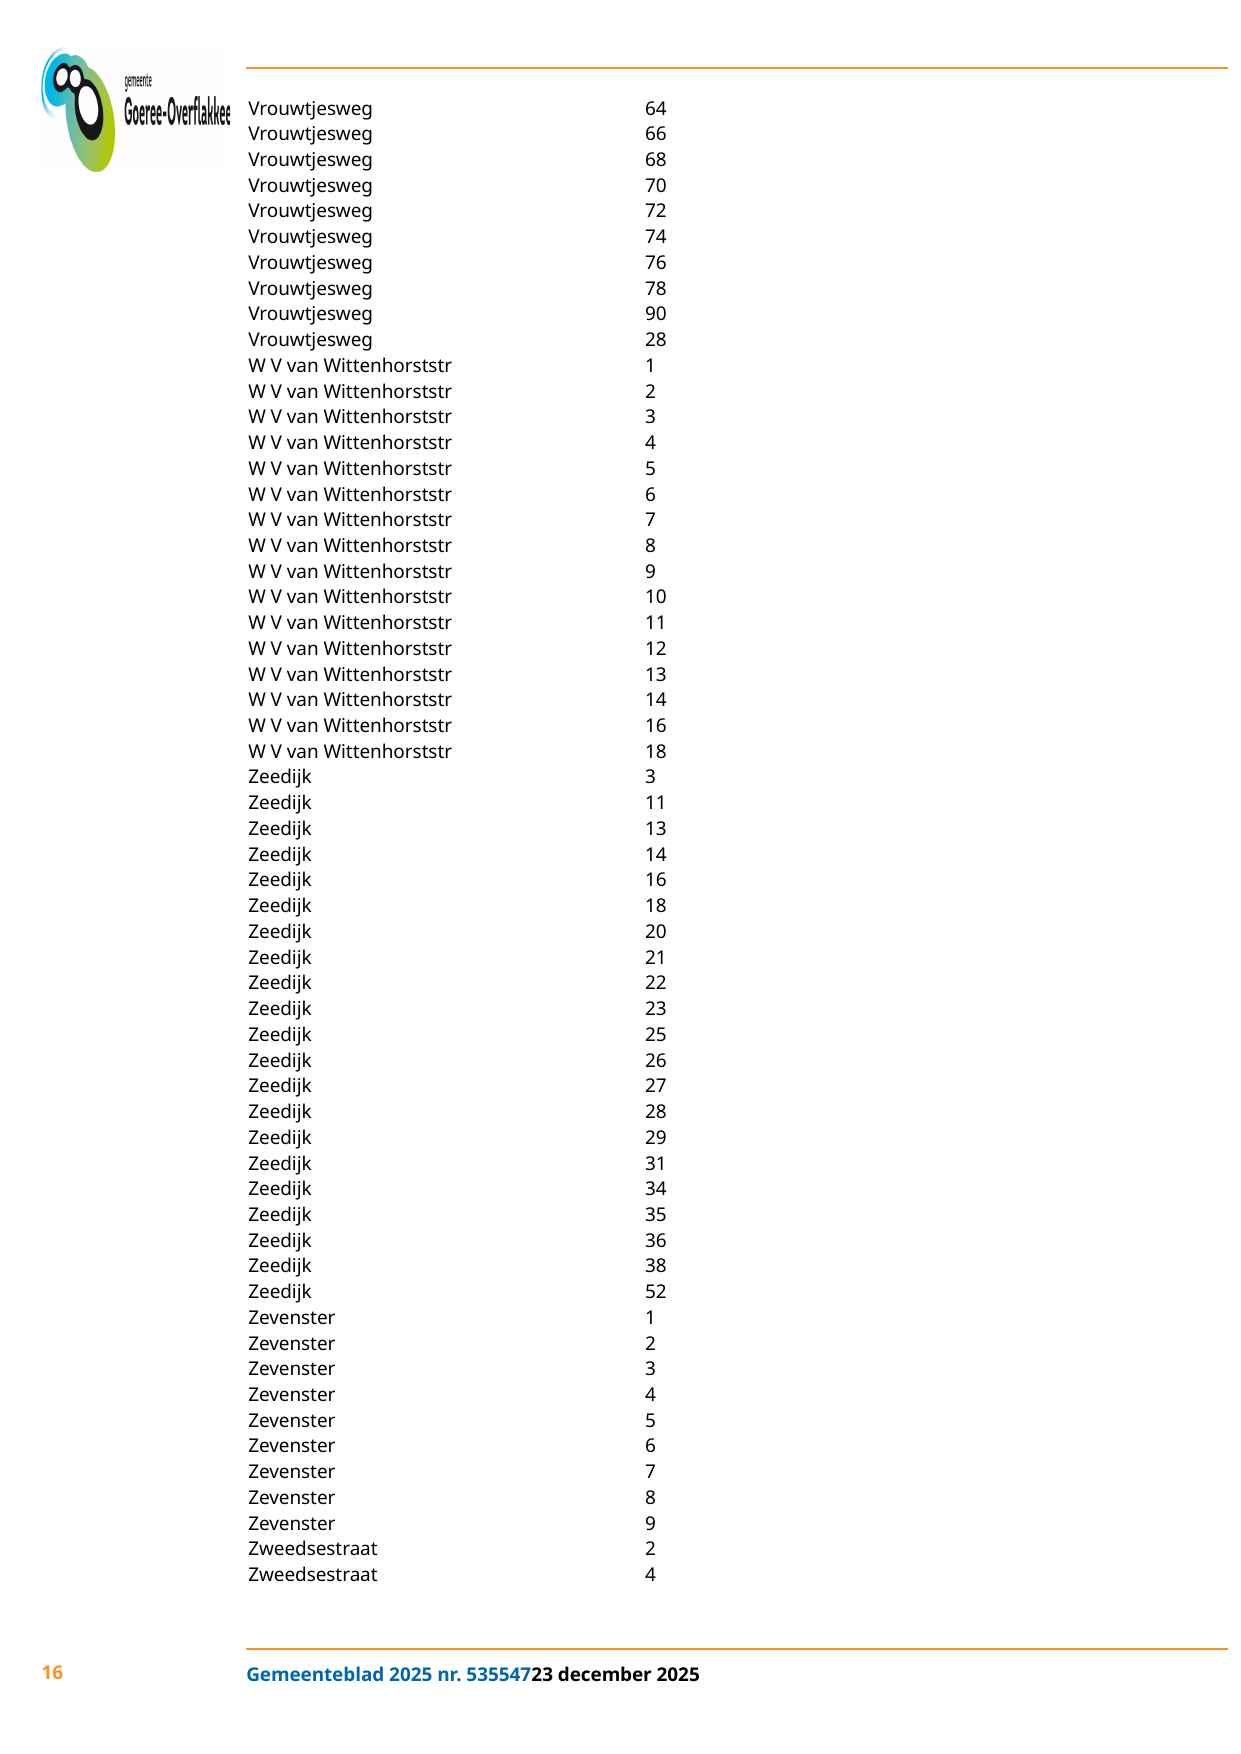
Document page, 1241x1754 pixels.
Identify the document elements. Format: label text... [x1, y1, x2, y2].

table_cell Zeedijk [248, 841, 645, 867]
table_cell [898, 1561, 1152, 1587]
table_cell Zeedijk [248, 1201, 645, 1227]
table_cell [898, 1510, 1152, 1536]
table_cell Zevenster [248, 1304, 645, 1330]
table_cell W V van Wittenhorststr [248, 481, 645, 506]
table_cell [898, 867, 1152, 892]
table_cell Zeedijk [248, 1278, 645, 1304]
table_cell 14 [645, 687, 898, 712]
table_cell W V van Wittenhorststr [248, 738, 645, 764]
table_cell [898, 738, 1152, 764]
table_cell [898, 1047, 1152, 1072]
table_cell W V van Wittenhorststr [248, 661, 645, 687]
table_cell Vrouwtjesweg [248, 249, 645, 275]
table_cell Zeedijk [248, 815, 645, 841]
table_cell 3 [645, 404, 898, 429]
table_cell 13 [645, 815, 898, 841]
table_cell Vrouwtjesweg [248, 172, 645, 198]
table_cell 25 [645, 1021, 898, 1047]
table_cell W V van Wittenhorststr [248, 584, 645, 609]
table_cell W V van Wittenhorststr [248, 712, 645, 738]
table_cell [898, 790, 1152, 815]
table_cell Zeedijk [248, 970, 645, 995]
table_cell [898, 815, 1152, 841]
table_cell Zevenster [248, 1433, 645, 1458]
table_cell 26 [645, 1047, 898, 1072]
table_cell Zevenster [248, 1356, 645, 1381]
table_cell W V van Wittenhorststr [248, 506, 645, 532]
table_cell Zevenster [248, 1381, 645, 1407]
table_cell [898, 661, 1152, 687]
table_cell [898, 1098, 1152, 1124]
table_cell W V van Wittenhorststr [248, 532, 645, 558]
table_cell 14 [645, 841, 898, 867]
table_cell W V van Wittenhorststr [248, 352, 645, 378]
table_cell [898, 224, 1152, 249]
table_cell Zeedijk [248, 764, 645, 789]
table_cell 70 [645, 172, 898, 198]
table_cell 13 [645, 661, 898, 687]
table_cell Zeedijk [248, 867, 645, 892]
table_cell 18 [645, 893, 898, 918]
table_cell 4 [645, 429, 898, 455]
table_cell [898, 558, 1152, 584]
table_cell [898, 1536, 1152, 1561]
table_cell 20 [645, 918, 898, 944]
table_cell 36 [645, 1227, 898, 1253]
table_cell [898, 764, 1152, 789]
table_cell 21 [645, 944, 898, 969]
table_cell Vrouwtjesweg [248, 95, 645, 121]
table_cell [898, 1330, 1152, 1356]
table_cell 5 [645, 1407, 898, 1433]
table_cell 9 [645, 1510, 898, 1536]
table_cell [898, 712, 1152, 738]
table_cell [898, 687, 1152, 712]
table_cell Zeedijk [248, 1175, 645, 1201]
table_cell [898, 1227, 1152, 1253]
table_cell 4 [645, 1561, 898, 1587]
table_cell W V van Wittenhorststr [248, 404, 645, 429]
table_cell Vrouwtjesweg [248, 146, 645, 172]
table_cell 31 [645, 1150, 898, 1175]
table_cell 5 [645, 455, 898, 481]
table_cell [898, 1201, 1152, 1227]
table_cell [898, 95, 1152, 121]
table_cell 34 [645, 1175, 898, 1201]
table_cell [898, 1407, 1152, 1433]
table_cell [898, 172, 1152, 198]
table_cell [898, 918, 1152, 944]
table_cell [898, 1381, 1152, 1407]
table_cell [898, 404, 1152, 429]
table_cell Zweedsestraat [248, 1536, 645, 1561]
table_cell [898, 1304, 1152, 1330]
table_cell Zeedijk [248, 1124, 645, 1150]
table_cell 4 [645, 1381, 898, 1407]
table_cell [898, 455, 1152, 481]
table_cell Zeedijk [248, 1073, 645, 1098]
table_cell Zevenster [248, 1459, 645, 1484]
table_cell 1 [645, 1304, 898, 1330]
table_cell Zevenster [248, 1330, 645, 1356]
table_cell Zeedijk [248, 918, 645, 944]
table_cell 8 [645, 532, 898, 558]
table_cell 2 [645, 1536, 898, 1561]
table_cell 7 [645, 1459, 898, 1484]
table_cell [898, 352, 1152, 378]
table_cell 10 [645, 584, 898, 609]
table_cell [898, 1150, 1152, 1175]
table_cell [898, 1459, 1152, 1484]
table_cell Zeedijk [248, 790, 645, 815]
table_cell [898, 635, 1152, 661]
table_cell Zeedijk [248, 1047, 645, 1072]
table_cell 6 [645, 481, 898, 506]
table_cell Vrouwtjesweg [248, 198, 645, 223]
table_cell [898, 944, 1152, 969]
table_cell 52 [645, 1278, 898, 1304]
table_cell 18 [645, 738, 898, 764]
table_cell [898, 584, 1152, 609]
table_cell [898, 1278, 1152, 1304]
table_cell [898, 893, 1152, 918]
table_cell [898, 1356, 1152, 1381]
table_cell Zevenster [248, 1510, 645, 1536]
table_cell [898, 146, 1152, 172]
table_cell [898, 378, 1152, 403]
table_cell W V van Wittenhorststr [248, 687, 645, 712]
table_cell [898, 326, 1152, 352]
table_cell Vrouwtjesweg [248, 224, 645, 249]
table_cell 90 [645, 301, 898, 326]
table_cell Vrouwtjesweg [248, 275, 645, 301]
table_cell Zeedijk [248, 944, 645, 969]
table_cell [898, 429, 1152, 455]
table_cell 22 [645, 970, 898, 995]
table_cell [898, 995, 1152, 1021]
table_cell Zeedijk [248, 1227, 645, 1253]
table_cell 12 [645, 635, 898, 661]
table_cell [898, 506, 1152, 532]
table_cell 2 [645, 378, 898, 403]
table_cell 28 [645, 326, 898, 352]
table_cell Zeedijk [248, 1253, 645, 1278]
table_cell W V van Wittenhorststr [248, 558, 645, 584]
table_cell Zeedijk [248, 1150, 645, 1175]
table_cell 29 [645, 1124, 898, 1150]
table_cell Zeedijk [248, 1021, 645, 1047]
table_cell Zeedijk [248, 995, 645, 1021]
table_cell [898, 249, 1152, 275]
table_cell W V van Wittenhorststr [248, 429, 645, 455]
table_cell 35 [645, 1201, 898, 1227]
table_cell 1 [645, 352, 898, 378]
table_cell 23 [645, 995, 898, 1021]
table_cell [898, 275, 1152, 301]
table_cell [898, 841, 1152, 867]
table_cell W V van Wittenhorststr [248, 455, 645, 481]
table_cell [898, 198, 1152, 223]
table_cell 16 [645, 712, 898, 738]
picture [41, 47, 231, 172]
table_cell 16 [645, 867, 898, 892]
table_cell 3 [645, 1356, 898, 1381]
table_cell 38 [645, 1253, 898, 1278]
table_cell 2 [645, 1330, 898, 1356]
table_cell [898, 1253, 1152, 1278]
table_cell W V van Wittenhorststr [248, 378, 645, 403]
table_cell 76 [645, 249, 898, 275]
table_cell 66 [645, 121, 898, 146]
table_cell [898, 1433, 1152, 1458]
table_cell [898, 1175, 1152, 1201]
table_cell [898, 121, 1152, 146]
table_cell Zweedsestraat [248, 1561, 645, 1587]
table_cell [898, 609, 1152, 635]
table_cell [898, 970, 1152, 995]
table_cell [898, 1124, 1152, 1150]
table_cell Vrouwtjesweg [248, 121, 645, 146]
table_cell 7 [645, 506, 898, 532]
table_cell 74 [645, 224, 898, 249]
table_cell [898, 301, 1152, 326]
table_cell Zeedijk [248, 1098, 645, 1124]
table_cell 8 [645, 1484, 898, 1510]
table_cell 64 [645, 95, 898, 121]
table_cell 78 [645, 275, 898, 301]
table_cell 68 [645, 146, 898, 172]
table_cell 11 [645, 609, 898, 635]
table_cell W V van Wittenhorststr [248, 635, 645, 661]
table_cell 27 [645, 1073, 898, 1098]
table_cell Zeedijk [248, 893, 645, 918]
table_cell 28 [645, 1098, 898, 1124]
table_cell 9 [645, 558, 898, 584]
table_cell [898, 1073, 1152, 1098]
table_cell W V van Wittenhorststr [248, 609, 645, 635]
table_cell [898, 532, 1152, 558]
table_cell 11 [645, 790, 898, 815]
table_cell 3 [645, 764, 898, 789]
table_cell 6 [645, 1433, 898, 1458]
table_cell [898, 1021, 1152, 1047]
table_cell Vrouwtjesweg [248, 326, 645, 352]
table_cell Zevenster [248, 1407, 645, 1433]
table_cell 72 [645, 198, 898, 223]
table_cell Zevenster [248, 1484, 645, 1510]
table_cell Vrouwtjesweg [248, 301, 645, 326]
table_cell [898, 1484, 1152, 1510]
table_cell [898, 481, 1152, 506]
